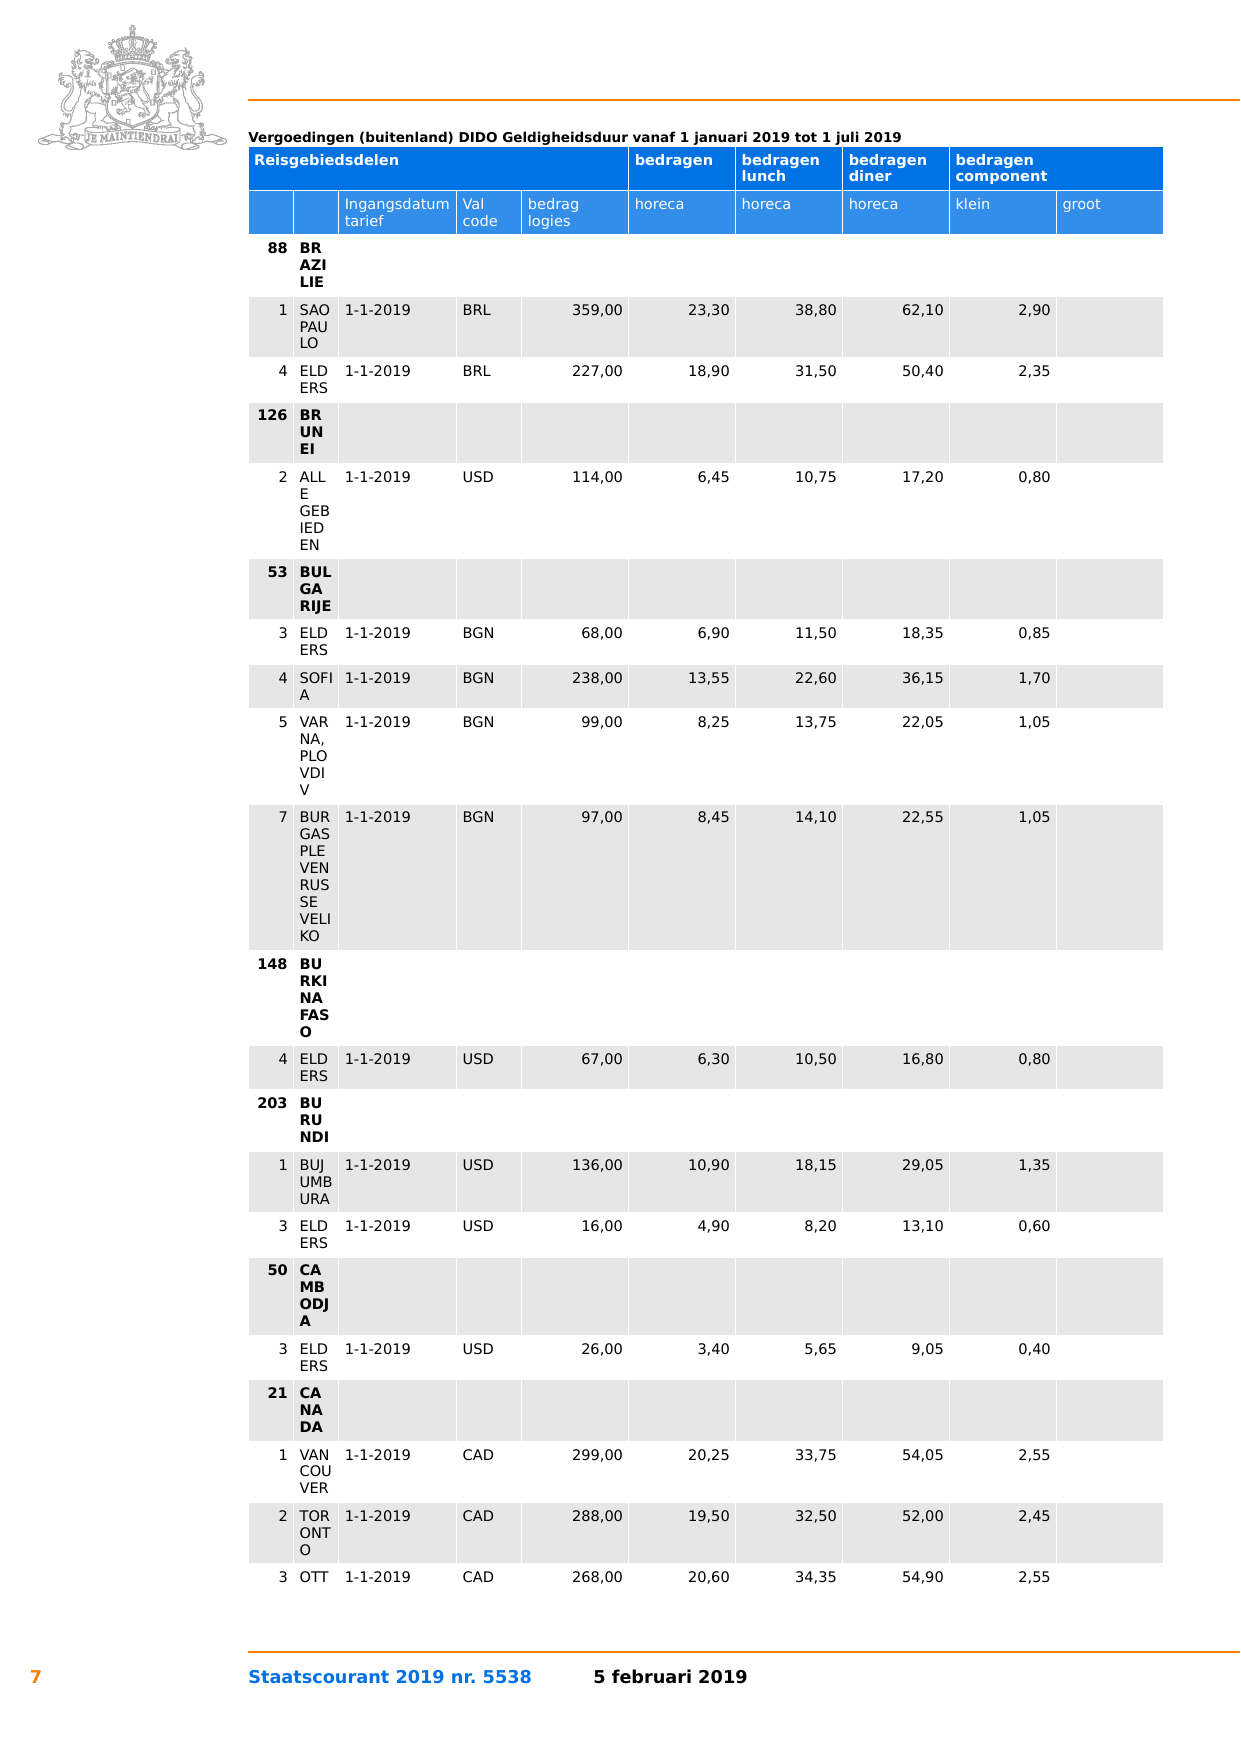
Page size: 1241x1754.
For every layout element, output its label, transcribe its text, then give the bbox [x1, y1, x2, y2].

table_cell [1057, 464, 1163, 558]
table_cell SAO PAULO [294, 297, 338, 357]
table_cell [1057, 1091, 1163, 1151]
table_cell 126 [249, 403, 293, 463]
table_cell CAMBODJA [294, 1258, 338, 1335]
table_cell 0,60 [950, 1213, 1056, 1257]
table_cell 13,75 [736, 709, 842, 803]
table_cell BRAZILIE [294, 235, 338, 296]
table_cell horeca [843, 191, 949, 234]
table_cell 18,15 [736, 1152, 842, 1212]
table_cell 2 [249, 1503, 293, 1563]
table_cell 203 [249, 1091, 293, 1151]
table_cell 99,00 [522, 709, 628, 803]
table_cell [339, 235, 456, 296]
table_cell 50,40 [843, 358, 949, 401]
table_cell 29,05 [843, 1152, 949, 1212]
table_cell horeca [736, 191, 842, 234]
table_cell [1057, 403, 1163, 463]
table_cell [629, 403, 735, 463]
table_cell 22,05 [843, 709, 949, 803]
table_cell 1-1-2019 [339, 1046, 456, 1089]
table_cell [294, 191, 338, 234]
table_cell 18,35 [843, 621, 949, 664]
picture [38, 25, 227, 150]
table_cell Reisgebiedsdelen [249, 147, 628, 190]
table_cell BURKINA FASO [294, 951, 338, 1045]
table_cell [736, 403, 842, 463]
table_cell [1057, 1442, 1163, 1502]
table_cell [736, 1258, 842, 1335]
table_cell 68,00 [522, 621, 628, 664]
table_cell ALLE GEBIEDEN [294, 464, 338, 558]
table_cell [736, 951, 842, 1045]
table_cell [1057, 1152, 1163, 1212]
table_cell [457, 951, 521, 1045]
table_cell 7 [249, 805, 293, 950]
table_cell 1 [249, 1152, 293, 1212]
table_header Vergoedingen (buitenland) DIDO Geldigheidsduur vanaf 1 januari 2019 tot 1 juli 2019 [248, 130, 1163, 146]
table_cell 62,10 [843, 297, 949, 357]
table_cell 1-1-2019 [339, 1213, 456, 1257]
table_cell [339, 1258, 456, 1335]
table_cell [522, 1091, 628, 1151]
table_cell 9,05 [843, 1336, 949, 1379]
table_cell 54,05 [843, 1442, 949, 1502]
table_cell [629, 559, 735, 619]
table_cell 3 [249, 621, 293, 664]
table_cell 36,15 [843, 665, 949, 708]
table_cell [843, 1091, 949, 1151]
table_cell 67,00 [522, 1046, 628, 1089]
table_cell [339, 559, 456, 619]
table_cell 1-1-2019 [339, 665, 456, 708]
table_cell [1057, 358, 1163, 401]
table_cell groot [1057, 191, 1163, 234]
table_cell USD [457, 464, 521, 558]
table_cell BRUNEI [294, 403, 338, 463]
table_cell [457, 559, 521, 619]
table_cell CAD [457, 1442, 521, 1502]
table_cell OTT [294, 1564, 338, 1591]
table_cell [457, 1091, 521, 1151]
table_cell 10,50 [736, 1046, 842, 1089]
table_cell 23,30 [629, 297, 735, 357]
table_cell BUJUMBURA [294, 1152, 338, 1212]
table_cell TORONTO [294, 1503, 338, 1563]
table_cell 2,35 [950, 358, 1056, 401]
table_cell 20,60 [629, 1564, 735, 1591]
table_cell USD [457, 1046, 521, 1089]
table_cell 16,80 [843, 1046, 949, 1089]
table_cell [1057, 235, 1163, 296]
table_cell BULGARIJE [294, 559, 338, 619]
table_cell BURUNDI [294, 1091, 338, 1151]
table_cell 299,00 [522, 1442, 628, 1502]
table_cell ELDERS [294, 621, 338, 664]
table_cell [1057, 297, 1163, 357]
table_cell [457, 403, 521, 463]
table_cell 8,45 [629, 805, 735, 950]
table_cell [339, 1380, 456, 1441]
table_cell 10,75 [736, 464, 842, 558]
table_cell [950, 235, 1056, 296]
table_cell 1,70 [950, 665, 1056, 708]
table_cell 136,00 [522, 1152, 628, 1212]
table_cell 1-1-2019 [339, 709, 456, 803]
table_cell ELDERS [294, 1046, 338, 1089]
table_cell CAD [457, 1503, 521, 1563]
table_cell 17,20 [843, 464, 949, 558]
table_cell [522, 951, 628, 1045]
table_cell 1-1-2019 [339, 1152, 456, 1212]
table_cell [1057, 951, 1163, 1045]
table_cell [1057, 1380, 1163, 1441]
table_cell [950, 559, 1056, 619]
table_cell [629, 951, 735, 1045]
table_cell [457, 1258, 521, 1335]
table_cell [522, 1380, 628, 1441]
table_cell [522, 1258, 628, 1335]
table_cell 227,00 [522, 358, 628, 401]
table_cell [843, 951, 949, 1045]
table_cell bedragen diner [843, 147, 949, 190]
table_cell [950, 1091, 1056, 1151]
table_cell BRL [457, 358, 521, 401]
table_cell [843, 1258, 949, 1335]
table_cell 1-1-2019 [339, 621, 456, 664]
table_cell 268,00 [522, 1564, 628, 1591]
table_cell 1-1-2019 [339, 1503, 456, 1563]
table_cell 2 [249, 464, 293, 558]
table_cell 22,60 [736, 665, 842, 708]
table_cell 18,90 [629, 358, 735, 401]
table_cell 148 [249, 951, 293, 1045]
table_cell BRL [457, 297, 521, 357]
table_cell 20,25 [629, 1442, 735, 1502]
table_cell 13,10 [843, 1213, 949, 1257]
table_cell 114,00 [522, 464, 628, 558]
table_cell USD [457, 1213, 521, 1257]
table_cell 1,35 [950, 1152, 1056, 1212]
table_cell 32,50 [736, 1503, 842, 1563]
table_cell 34,35 [736, 1564, 842, 1591]
table_cell [736, 559, 842, 619]
table_cell VANCOUVER [294, 1442, 338, 1502]
table_cell [249, 191, 293, 234]
table_cell 1,05 [950, 709, 1056, 803]
table_cell [1057, 665, 1163, 708]
table_cell 14,10 [736, 805, 842, 950]
table_cell 31,50 [736, 358, 842, 401]
table_cell bedragen lunch [736, 147, 842, 190]
table_cell 33,75 [736, 1442, 842, 1502]
table_cell [843, 403, 949, 463]
table_cell 4 [249, 358, 293, 401]
table_cell klein [950, 191, 1056, 234]
table_cell ELDERS [294, 1213, 338, 1257]
table_cell [843, 235, 949, 296]
table_cell SOFIA [294, 665, 338, 708]
table_cell [1057, 1564, 1163, 1591]
table_cell [950, 1258, 1056, 1335]
table_cell bedragen component [950, 147, 1163, 190]
table_cell [1057, 709, 1163, 803]
table_cell 54,90 [843, 1564, 949, 1591]
table_cell [736, 235, 842, 296]
table_cell BGN [457, 709, 521, 803]
table_cell 1-1-2019 [339, 297, 456, 357]
table_cell [1057, 1046, 1163, 1089]
table_cell [629, 235, 735, 296]
table_cell 3,40 [629, 1336, 735, 1379]
table_cell [1057, 1336, 1163, 1379]
table_cell ELDERS [294, 358, 338, 401]
table_cell 288,00 [522, 1503, 628, 1563]
table_cell bedragen [629, 147, 735, 190]
table_cell 22,55 [843, 805, 949, 950]
table_cell ELDERS [294, 1336, 338, 1379]
table_cell 2,55 [950, 1564, 1056, 1591]
table_cell [950, 951, 1056, 1045]
table_cell 52,00 [843, 1503, 949, 1563]
table_cell [1057, 1503, 1163, 1563]
table_cell 26,00 [522, 1336, 628, 1379]
table_cell [950, 403, 1056, 463]
table_cell 0,85 [950, 621, 1056, 664]
table_cell 19,50 [629, 1503, 735, 1563]
table_cell CAD [457, 1564, 521, 1591]
table_cell [457, 235, 521, 296]
table_cell 2,45 [950, 1503, 1056, 1563]
table_cell 0,80 [950, 1046, 1056, 1089]
table_cell [843, 1380, 949, 1441]
table_cell bedrag logies [522, 191, 628, 234]
table_cell 1-1-2019 [339, 805, 456, 950]
table_cell 2,55 [950, 1442, 1056, 1502]
table_cell [339, 403, 456, 463]
table_cell 4 [249, 665, 293, 708]
table_cell 88 [249, 235, 293, 296]
table_cell 8,20 [736, 1213, 842, 1257]
table_cell 1 [249, 1442, 293, 1502]
table_cell 97,00 [522, 805, 628, 950]
table_cell BGN [457, 621, 521, 664]
table_cell 1-1-2019 [339, 1336, 456, 1379]
table_cell CANADA [294, 1380, 338, 1441]
table_cell 5,65 [736, 1336, 842, 1379]
table_cell USD [457, 1152, 521, 1212]
table_cell [1057, 1258, 1163, 1335]
table_cell [339, 1091, 456, 1151]
table_cell 1 [249, 297, 293, 357]
table_cell 4 [249, 1046, 293, 1089]
table_cell [1057, 621, 1163, 664]
table_cell 38,80 [736, 297, 842, 357]
table_cell 238,00 [522, 665, 628, 708]
table_cell [522, 235, 628, 296]
table_cell 11,50 [736, 621, 842, 664]
table_cell [522, 559, 628, 619]
table_cell USD [457, 1336, 521, 1379]
table_cell 1-1-2019 [339, 358, 456, 401]
table_cell [1057, 559, 1163, 619]
table_cell 53 [249, 559, 293, 619]
table_cell 16,00 [522, 1213, 628, 1257]
table_cell [843, 559, 949, 619]
table_cell 3 [249, 1336, 293, 1379]
table_cell Val code [457, 191, 521, 234]
table_cell [457, 1380, 521, 1441]
table_cell 5 [249, 709, 293, 803]
table_cell [1057, 1213, 1163, 1257]
table_cell [950, 1380, 1056, 1441]
table_cell 1-1-2019 [339, 1442, 456, 1502]
table_cell 3 [249, 1564, 293, 1591]
table_cell 0,40 [950, 1336, 1056, 1379]
table_cell [629, 1091, 735, 1151]
table_cell Ingangsdatum tarief [339, 191, 456, 234]
table_cell [736, 1091, 842, 1151]
table_cell [522, 403, 628, 463]
table_cell 3 [249, 1213, 293, 1257]
table_cell [339, 951, 456, 1045]
table_cell BGN [457, 805, 521, 950]
table_cell 6,30 [629, 1046, 735, 1089]
table_cell 6,90 [629, 621, 735, 664]
table_cell [629, 1258, 735, 1335]
table_cell 4,90 [629, 1213, 735, 1257]
table_cell 1,05 [950, 805, 1056, 950]
table_cell horeca [629, 191, 735, 234]
table_cell 10,90 [629, 1152, 735, 1212]
table_cell [1057, 805, 1163, 950]
table_cell 1-1-2019 [339, 1564, 456, 1591]
table_cell 21 [249, 1380, 293, 1441]
table_cell 8,25 [629, 709, 735, 803]
table_cell BURGAS PLEVEN RUSSE VELIKO [294, 805, 338, 950]
table_cell [629, 1380, 735, 1441]
table_cell 2,90 [950, 297, 1056, 357]
table_cell 13,55 [629, 665, 735, 708]
table_cell 50 [249, 1258, 293, 1335]
table_cell VARNA, PLOVDIV [294, 709, 338, 803]
table_cell [736, 1380, 842, 1441]
table_cell 0,80 [950, 464, 1056, 558]
table_cell 6,45 [629, 464, 735, 558]
table_cell 1-1-2019 [339, 464, 456, 558]
table_cell BGN [457, 665, 521, 708]
table_cell 359,00 [522, 297, 628, 357]
